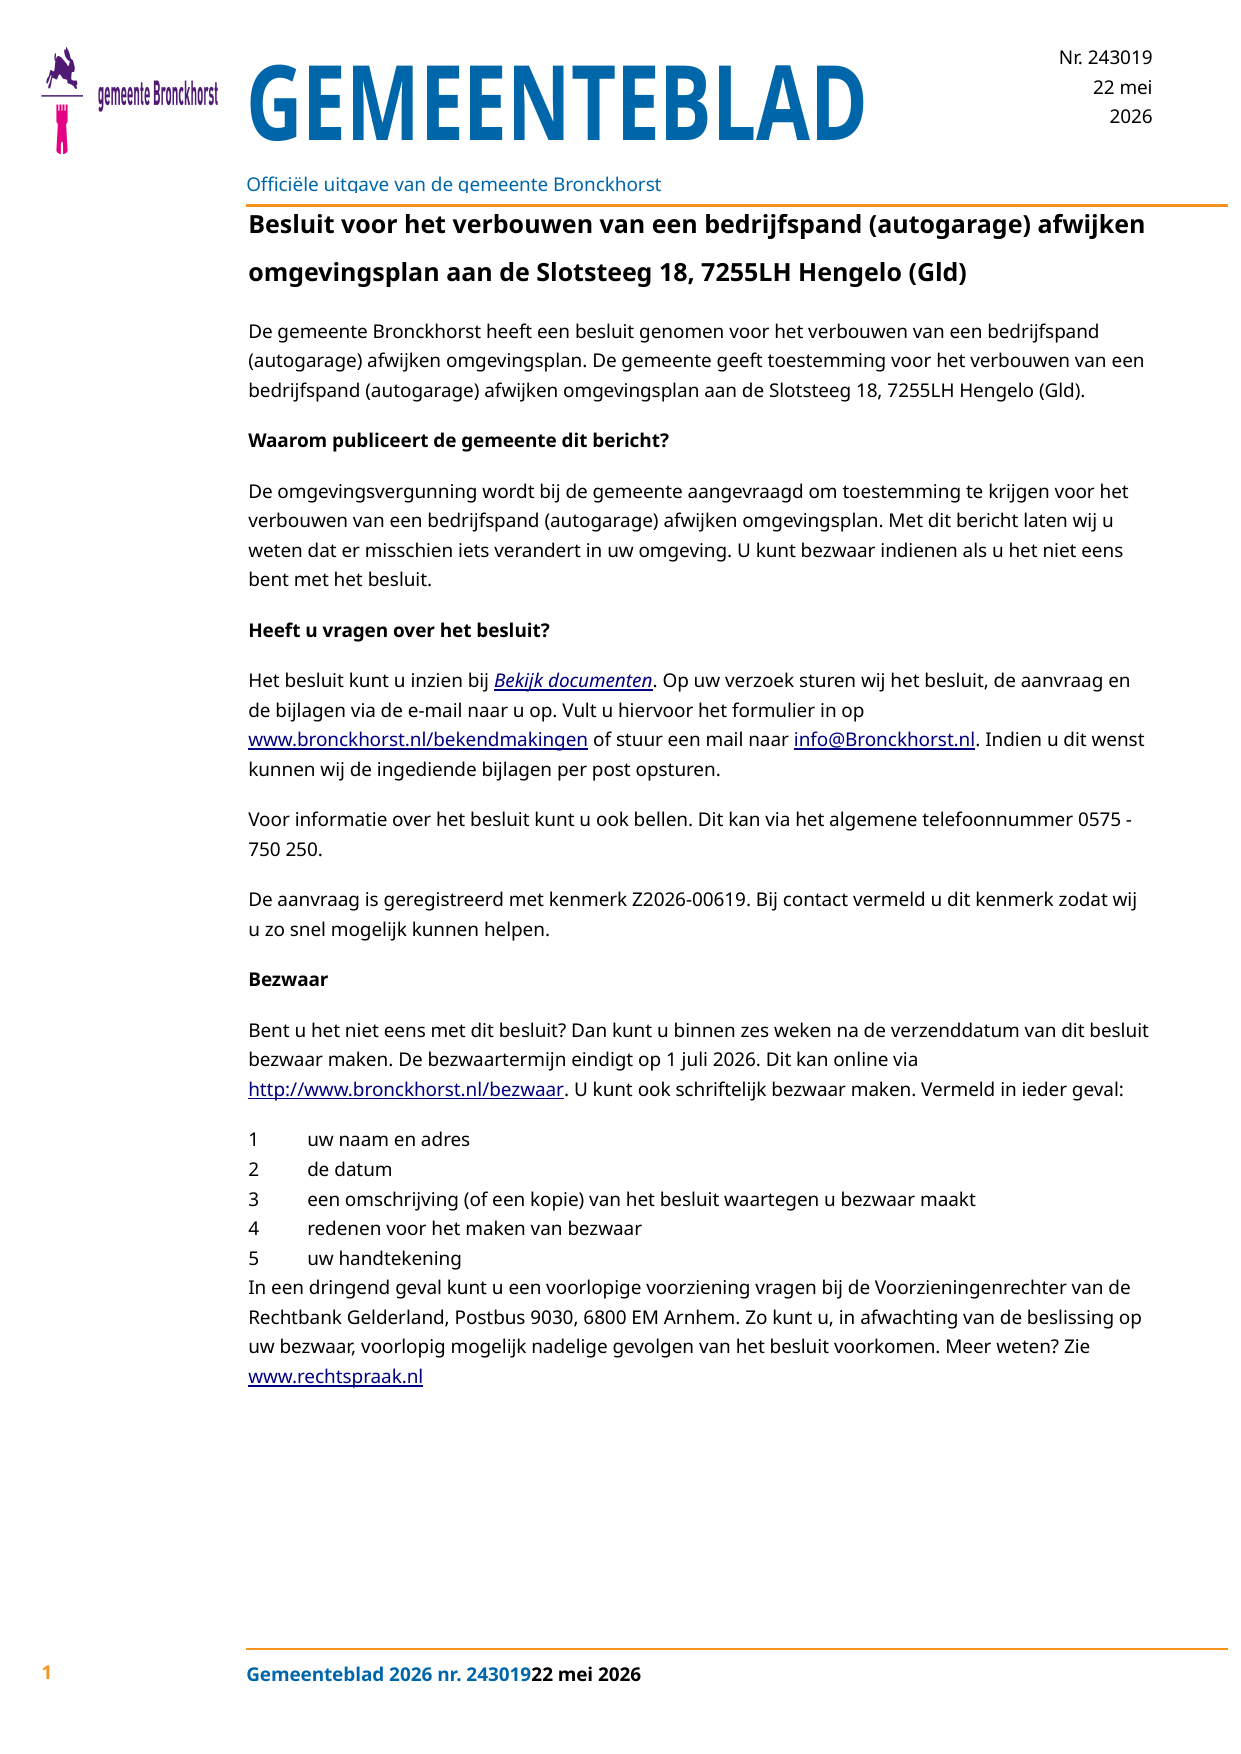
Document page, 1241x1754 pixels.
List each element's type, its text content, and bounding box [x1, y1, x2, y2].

text Besluit voor het verbouwen van een bedrijfspand (autogarage) afwijken omgevingsplan aan de Slotsteeg 18, 7255LH Hengelo (Gld) [248, 207, 1152, 288]
list uw handtekening [248, 1245, 1152, 1271]
text De aanvraag is geregistreerd met kenmerk Z2026-00619. Bij contact vermeld u dit kenmerk zodat wij u zo snel mogelijk kunnen helpen. [248, 887, 1152, 942]
list uw naam en adres [248, 1127, 1152, 1152]
list een omschrijving (of een kopie) van het besluit waartegen u bezwaar maakt [248, 1186, 1152, 1212]
text Heeft u vragen over het besluit? [248, 617, 1152, 643]
text Waarom publiceert de gemeente dit bericht? [248, 427, 1152, 453]
text De gemeente Bronckhorst heeft een besluit genomen voor het verbouwen van een bedrijfspand (autogarage) afwijken omgevingsplan. De gemeente geeft toestemming voor het verbouwen van een bedrijfspand (autogarage) afwijken omgevingsplan aan de Slotsteeg 18, 7255LH Hengelo (Gld). [248, 318, 1152, 403]
text In een dringend geval kunt u een voorlopige voorziening vragen bij de Voorzieningenrechter van de Rechtbank Gelderland, Postbus 9030, 6800 EM Arnhem. Zo kunt u, in afwachting van de beslissing op uw bezwaar, voorlopig mogelijk nadelige gevolgen van het besluit voorkomen. Meer weten? Zie www.rechtspraak.nl [248, 1274, 1152, 1389]
text Voor informatie over het besluit kunt u ook bellen. Dit kan via het algemene telefoonnummer 0575 - 750 250. [248, 807, 1152, 862]
text Het besluit kunt u inzien bij Bekijk documenten. Op uw verzoek sturen wij het besluit, de aanvraag en de bijlagen via de e-mail naar u op. Vult u hiervoor het formulier in op www.bronckhorst.nl/bekendmakingen of stuur een mail naar info@Bronckhorst.nl. Indien u dit wenst kunnen wij de ingediende bijlagen per post opsturen. [248, 667, 1152, 782]
picture [41, 47, 231, 172]
list redenen voor het maken van bezwaar [248, 1215, 1152, 1241]
text Bent u het niet eens met dit besluit? Dan kunt u binnen zes weken na de verzenddatum van dit besluit bezwaar maken. De bezwaartermijn eindigt op 1 juli 2026. Dit kan online via http://www.bronckhorst.nl/bezwaar. U kunt ook schriftelijk bezwaar maken. Vermeld in ieder geval: [248, 1017, 1152, 1102]
list de datum [248, 1156, 1152, 1182]
text Bezwaar [248, 967, 1152, 992]
text De omgevingsvergunning wordt bij de gemeente aangevraagd om toestemming te krijgen voor het verbouwen van een bedrijfspand (autogarage) afwijken omgevingsplan. Met dit bericht laten wij u weten dat er misschien iets verandert in uw omgeving. U kunt bezwaar indienen als u het niet eens bent met het besluit. [248, 478, 1152, 592]
